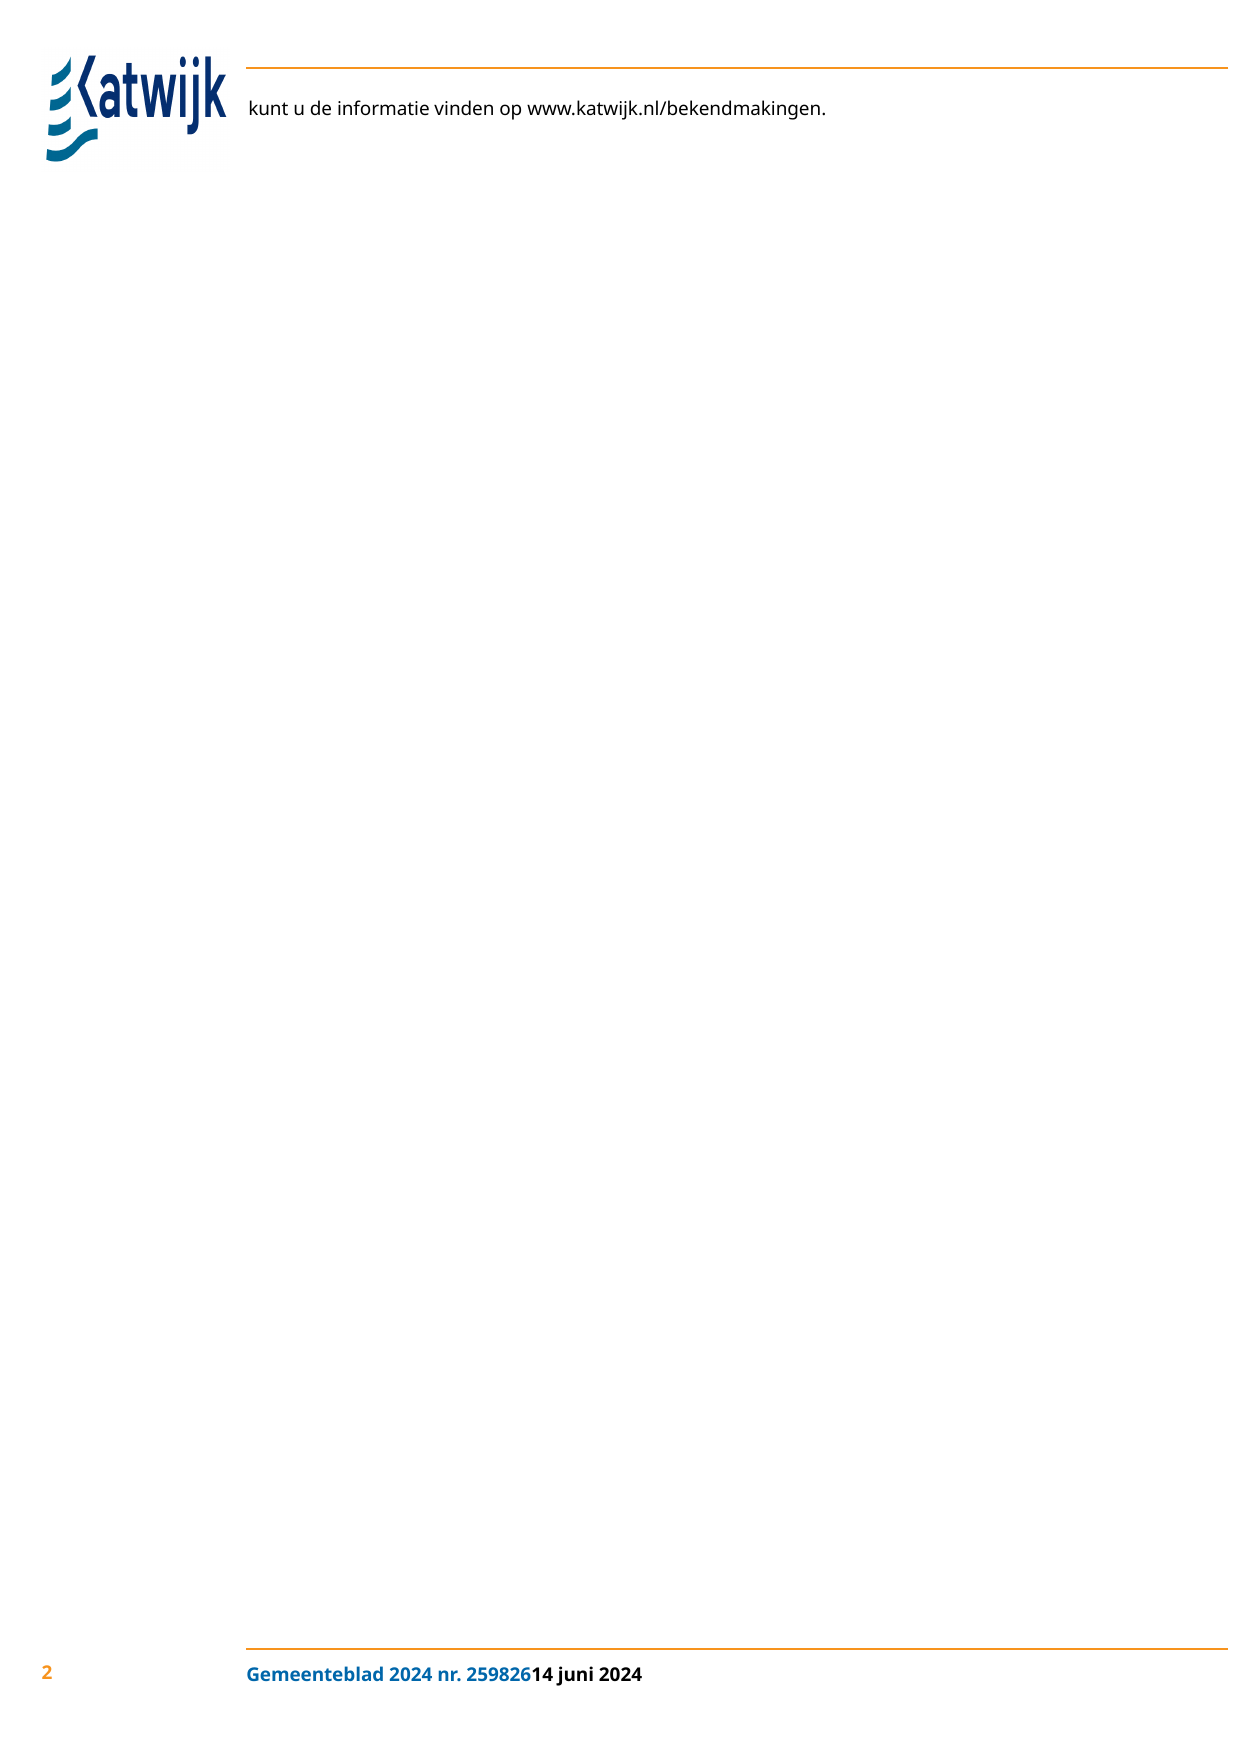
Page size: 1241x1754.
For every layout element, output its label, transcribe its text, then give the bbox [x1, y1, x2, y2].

picture [41, 47, 231, 172]
text kunt u de informatie vinden op www.katwijk.nl/bekendmakingen. [248, 95, 1152, 121]
